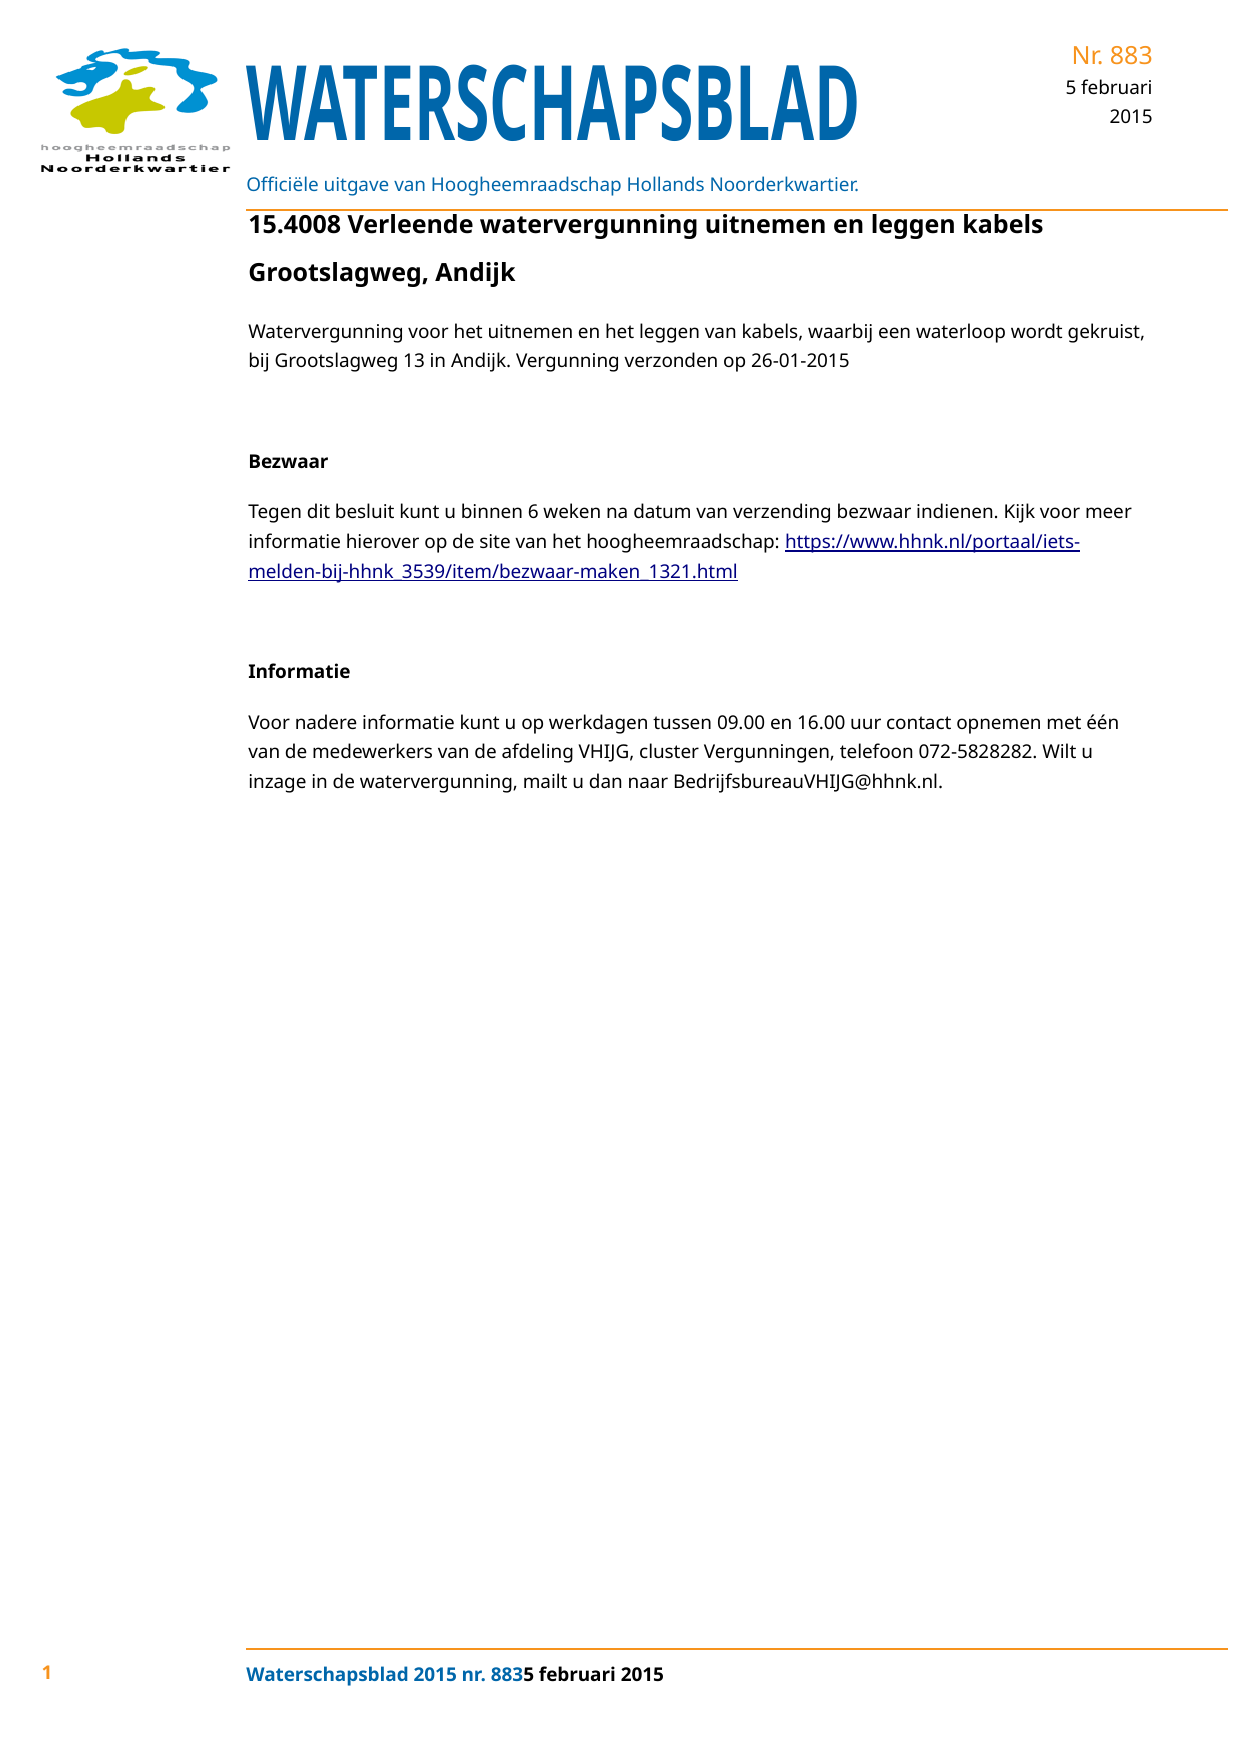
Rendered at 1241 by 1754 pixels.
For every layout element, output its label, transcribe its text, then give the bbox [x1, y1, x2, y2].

text Bezwaar [248, 448, 1152, 474]
text Informatie [248, 659, 1152, 684]
text Voor nadere informatie kunt u op werkdagen tussen 09.00 en 16.00 uur contact opnemen met één van de medewerkers van de afdeling VHIJG, cluster Vergunningen, telefoon 072-5828282. Wilt u inzage in de watervergunning, mailt u dan naar BedrijfsbureauVHIJG@hhnk.nl. [248, 709, 1152, 794]
text Watervergunning voor het uitnemen en het leggen van kabels, waarbij een waterloop wordt gekruist, bij Grootslagweg 13 in Andijk. Vergunning verzonden op 26-01-2015 [248, 318, 1152, 373]
text 15.4008 Verleende watervergunning uitnemen en leggen kabels Grootslagweg, Andijk [248, 211, 1152, 288]
text Tegen dit besluit kunt u binnen 6 weken na datum van verzending bezwaar indienen. Kijk voor meer informatie hierover op de site van het hoogheemraadschap: https://www.hhnk.nl/portaal/iets-melden-bij-hhnk_3539/item/bezwaar-maken_1321.html [248, 499, 1152, 584]
picture [41, 47, 231, 172]
